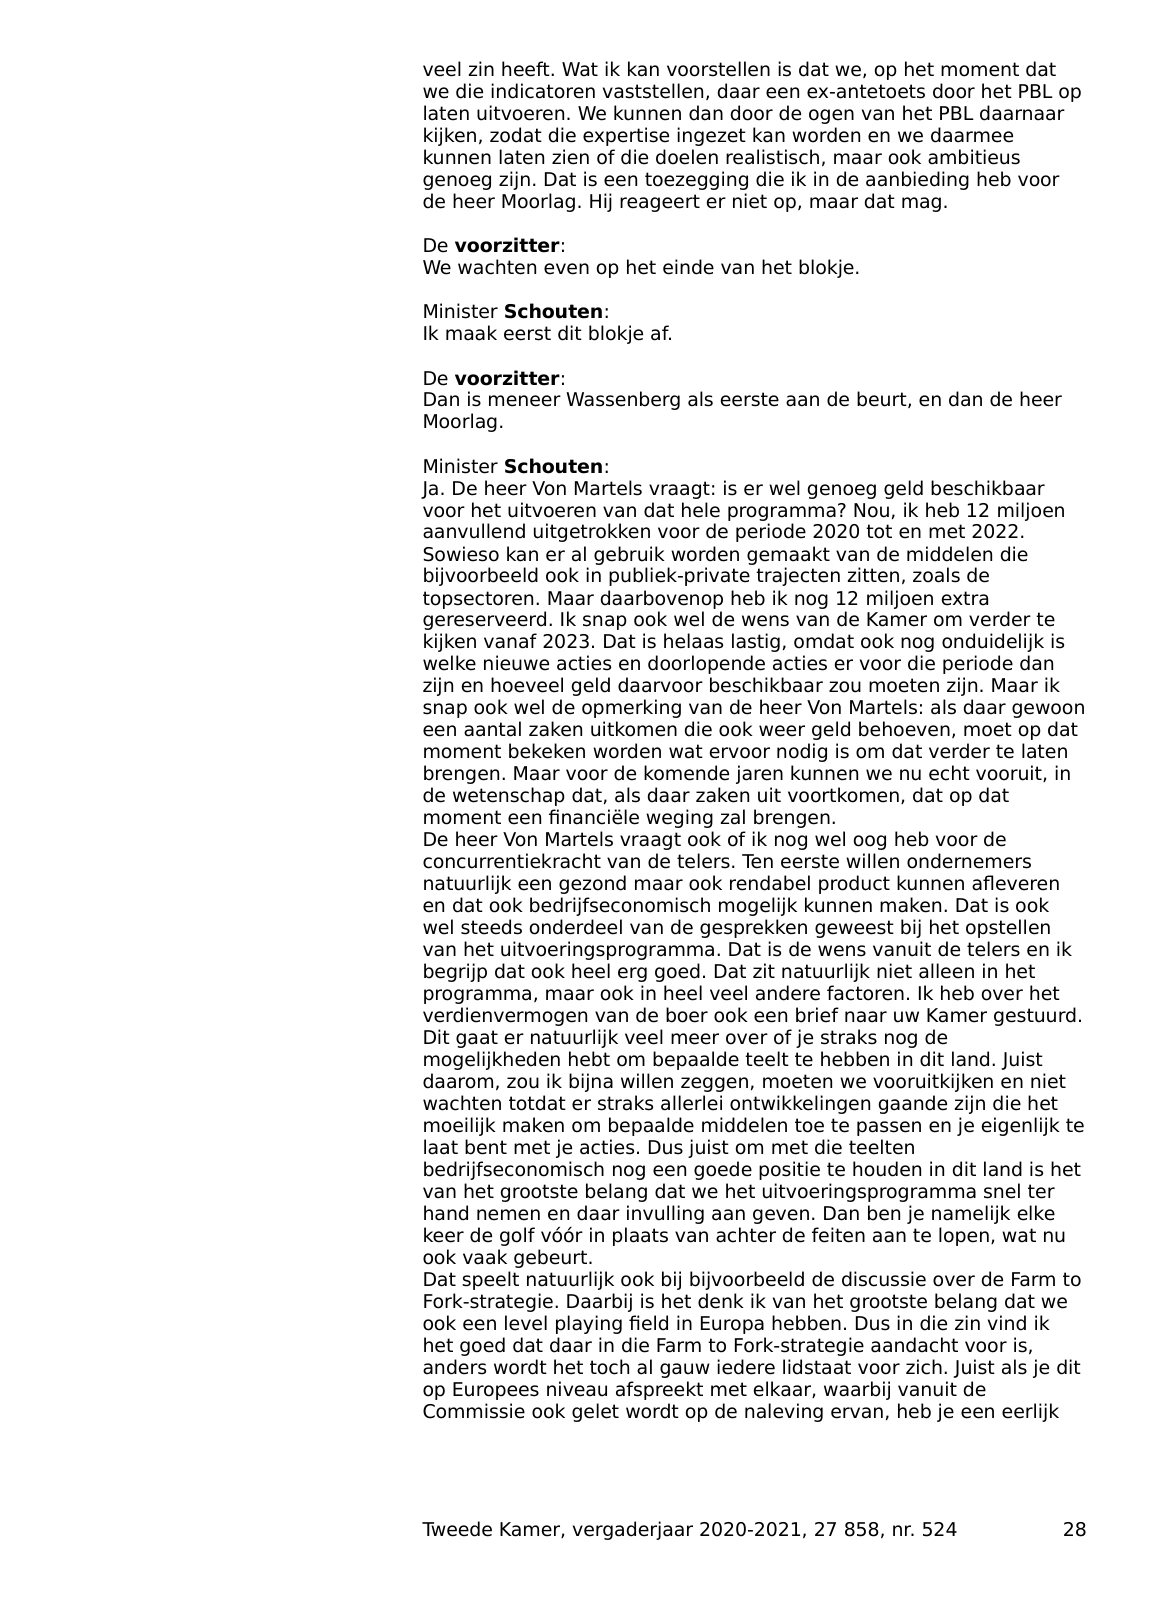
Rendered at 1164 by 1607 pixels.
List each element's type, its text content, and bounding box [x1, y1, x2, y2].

text Minister Schouten: [422, 456, 1087, 477]
text Dat speelt natuurlijk ook bij bijvoorbeeld de discussie over de Farm to Fork-strategie. Daarbij is het denk ik van het grootste belang dat we ook een level playing field in Europa hebben. Dus in die zin vind ik het goed dat daar in die Farm to Fork-strategie aandacht voor is, anders wordt het toch al gauw iedere lidstaat voor zich. Juist als je dit op Europees niveau afspreekt met elkaar, waarbij vanuit de Commissie ook gelet wordt op de naleving ervan, heb je een eerlijk [422, 1269, 1087, 1423]
text Ja. De heer Von Martels vraagt: is er wel genoeg geld beschikbaar voor het uitvoeren van dat hele programma? Nou, ik heb 12 miljoen aanvullend uitgetrokken voor de periode 2020 tot en met 2022. Sowieso kan er al gebruik worden gemaakt van de middelen die bijvoorbeeld ook in publiek-private trajecten zitten, zoals de topsectoren. Maar daarbovenop heb ik nog 12 miljoen extra gereserveerd. Ik snap ook wel de wens van de Kamer om verder te kijken vanaf 2023. Dat is helaas lastig, omdat ook nog onduidelijk is welke nieuwe acties en doorlopende acties er voor die periode dan zijn en hoeveel geld daarvoor beschikbaar zou moeten zijn. Maar ik snap ook wel de opmerking van de heer Von Martels: als daar gewoon een aantal zaken uitkomen die ook weer geld behoeven, moet op dat moment bekeken worden wat ervoor nodig is om dat verder te laten brengen. Maar voor de komende jaren kunnen we nu echt vooruit, in de wetenschap dat, als daar zaken uit voortkomen, dat op dat moment een financiële weging zal brengen. [422, 477, 1087, 829]
text Ik maak eerst dit blokje af. [422, 323, 1087, 345]
text De heer Von Martels vraagt ook of ik nog wel oog heb voor de concurrentiekracht van de telers. Ten eerste willen ondernemers natuurlijk een gezond maar ook rendabel product kunnen afleveren en dat ook bedrijfseconomisch mogelijk kunnen maken. Dat is ook wel steeds onderdeel van de gesprekken geweest bij het opstellen van het uitvoeringsprogramma. Dat is de wens vanuit de telers en ik begrijp dat ook heel erg goed. Dat zit natuurlijk niet alleen in het programma, maar ook in heel veel andere factoren. Ik heb over het verdienvermogen van de boer ook een brief naar uw Kamer gestuurd. Dit gaat er natuurlijk veel meer over of je straks nog de mogelijkheden hebt om bepaalde teelt te hebben in dit land. Juist daarom, zou ik bijna willen zeggen, moeten we vooruitkijken en niet wachten totdat er straks allerlei ontwikkelingen gaande zijn die het moeilijk maken om bepaalde middelen toe te passen en je eigenlijk te laat bent met je acties. Dus juist om met die teelten bedrijfseconomisch nog een goede positie te houden in dit land is het van het grootste belang dat we het uitvoeringsprogramma snel ter hand nemen en daar invulling aan geven. Dan ben je namelijk elke keer de golf vóór in plaats van achter de feiten aan te lopen, wat nu ook vaak gebeurt. [422, 829, 1087, 1269]
text veel zin heeft. Wat ik kan voorstellen is dat we, op het moment dat we die indicatoren vaststellen, daar een ex-antetoets door het PBL op laten uitvoeren. We kunnen dan door de ogen van het PBL daarnaar kijken, zodat die expertise ingezet kan worden en we daarmee kunnen laten zien of die doelen realistisch, maar ook ambitieus genoeg zijn. Dat is een toezegging die ik in de aanbieding heb voor de heer Moorlag. Hij reageert er niet op, maar dat mag. [422, 59, 1087, 213]
text Minister Schouten: [422, 301, 1087, 323]
text Dan is meneer Wassenberg als eerste aan de beurt, en dan de heer Moorlag. [422, 389, 1087, 433]
text We wachten even op het einde van het blokje. [422, 257, 1087, 279]
text De voorzitter: [422, 235, 1087, 257]
text De voorzitter: [422, 367, 1087, 389]
